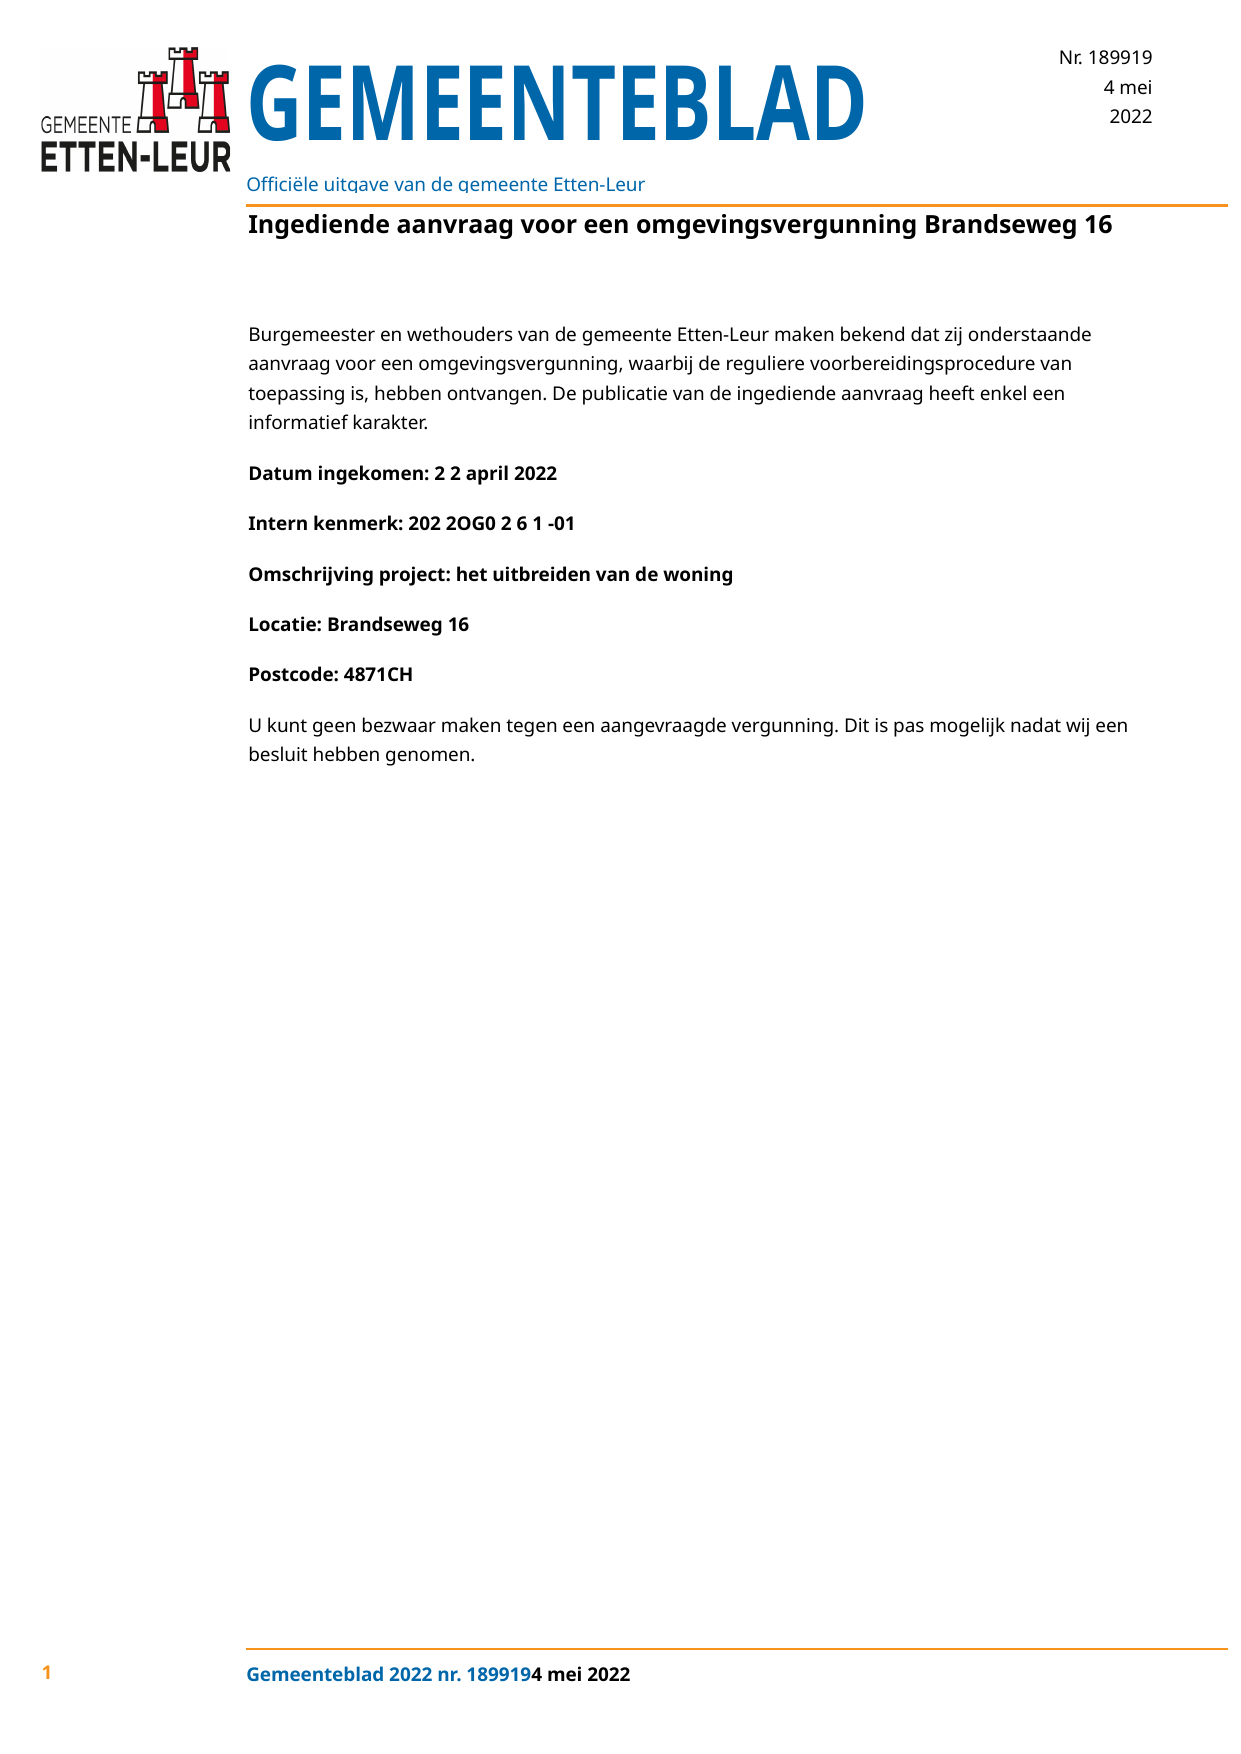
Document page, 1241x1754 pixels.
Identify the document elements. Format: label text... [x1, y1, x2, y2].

text Locatie: Brandseweg 16 [248, 611, 1152, 637]
picture [41, 47, 231, 172]
text Intern kenmerk: 202 2OG0 2 6 1 -01 [248, 510, 1152, 536]
text Datum ingekomen: 2 2 april 2022 [248, 460, 1152, 486]
text U kunt geen bezwaar maken tegen een aangevraagde vergunning. Dit is pas mogelijk nadat wij een besluit hebben genomen. [248, 712, 1152, 767]
text Postcode: 4871CH [248, 662, 1152, 687]
text Omschrijving project: het uitbreiden van de woning [248, 561, 1152, 586]
text Ingediende aanvraag voor een omgevingsvergunning Brandseweg 16 [248, 207, 1152, 241]
text Burgemeester en wethouders van de gemeente Etten-Leur maken bekend dat zij onderstaande aanvraag voor een omgevingsvergunning, waarbij de reguliere voorbereidingsprocedure van toepassing is, hebben ontvangen. De publicatie van de ingediende aanvraag heeft enkel een informatief karakter. [248, 321, 1152, 435]
